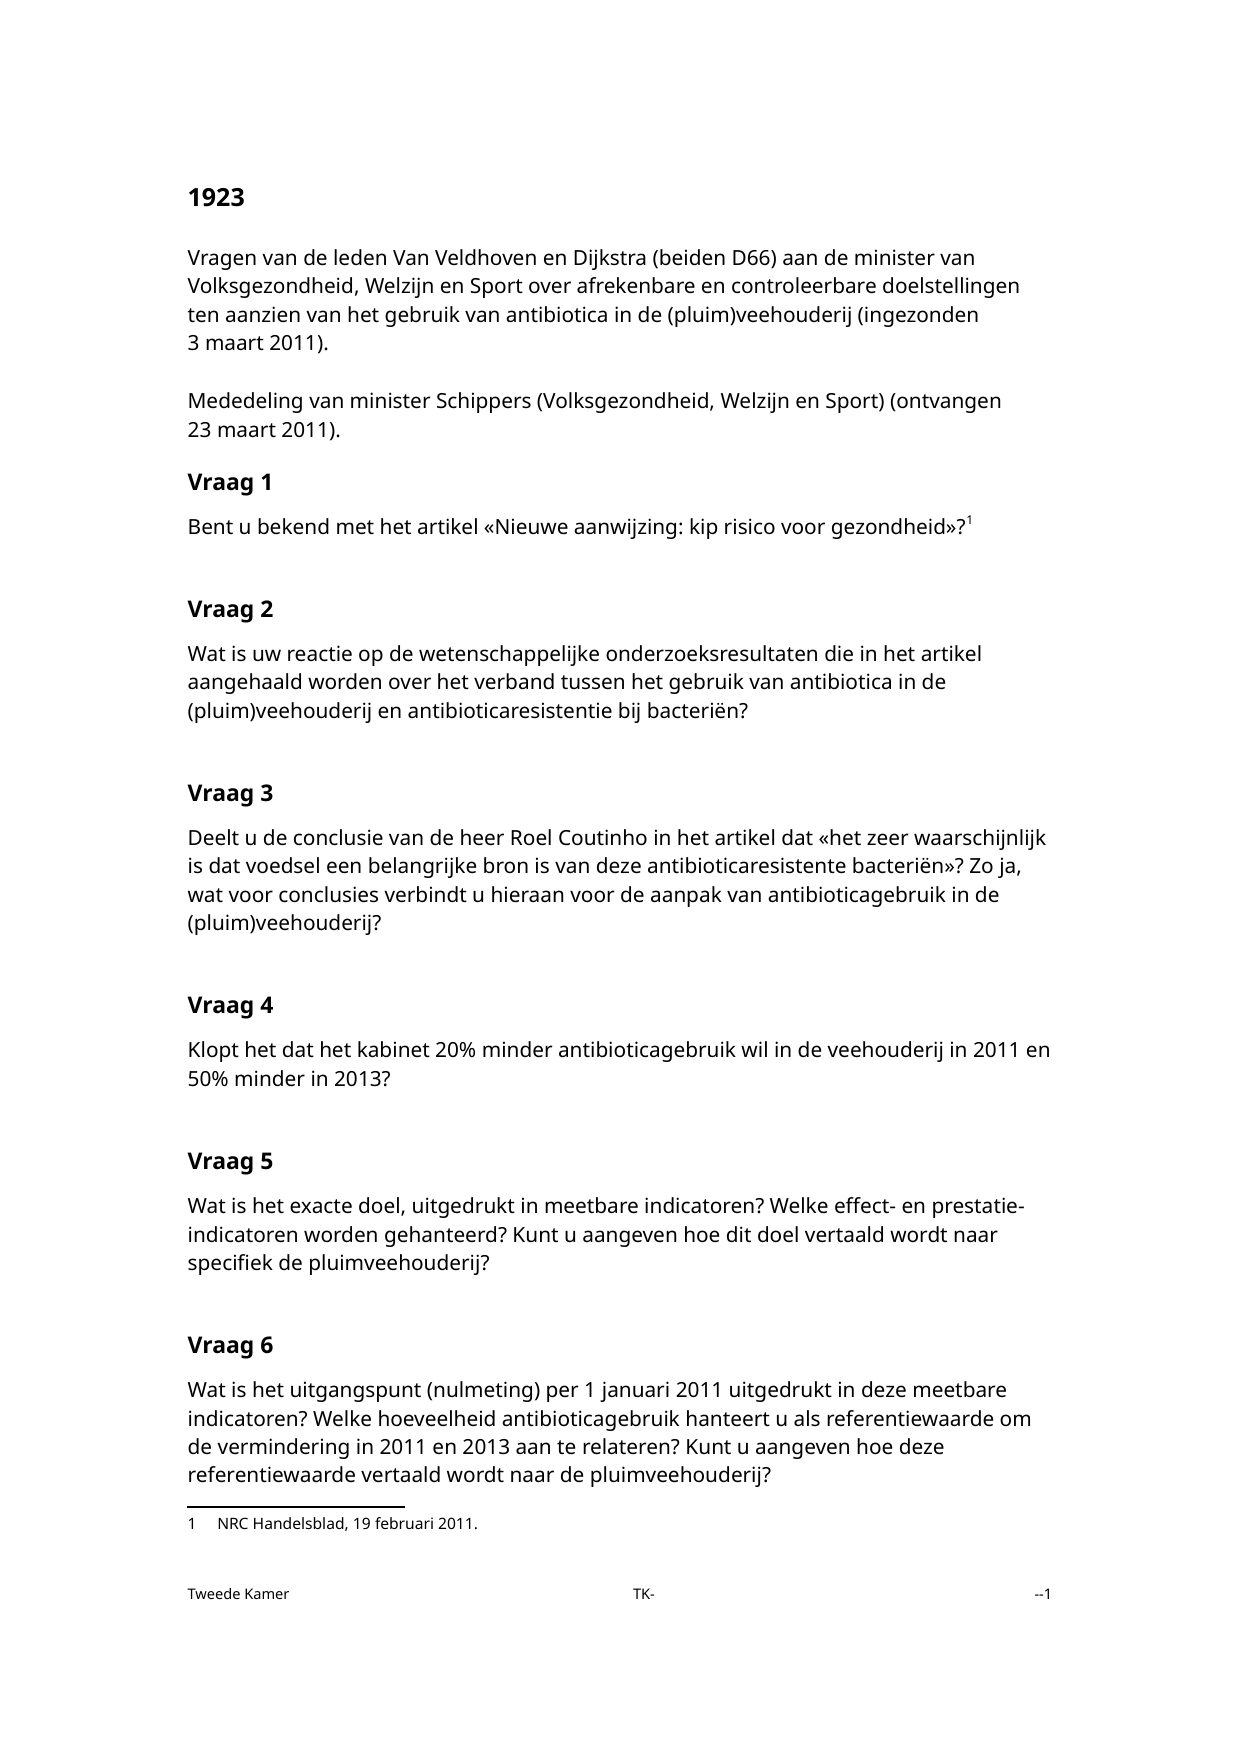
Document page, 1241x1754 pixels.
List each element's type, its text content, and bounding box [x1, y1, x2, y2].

subtitle Vraag 5 [187, 1145, 1053, 1176]
subtitle Vraag 2 [187, 593, 1053, 624]
subtitle Vraag 3 [187, 777, 1053, 808]
text Vragen van de leden Van Veldhoven en Dijkstra (beiden D66) aan de minister van Volksgezondheid, Welzijn en Sport over afrekenbare en controleerbare doelstellingen ten aanzien van het gebruik van antibiotica in de (pluim)veehouderij (ingezonden 3 maart 2011). [187, 243, 1053, 357]
text NRC Handelsblad, 19 februari 2011. [187, 1506, 1053, 1534]
text Bent u bekend met het artikel «Nieuwe aanwijzing: kip risico voor gezondheid»? [187, 512, 1053, 540]
text Wat is het uitgangspunt (nulmeting) per 1 januari 2011 uitgedrukt in deze meetbare indicatoren? Welke hoeveelheid antibioticagebruik hanteert u als referentiewaarde om de vermindering in 2011 en 2013 aan te relateren? Kunt u aangeven hoe deze referentiewaarde vertaald wordt naar de pluimveehouderij? [187, 1375, 1053, 1489]
text Deelt u de conclusie van de heer Roel Coutinho in het artikel dat «het zeer waarschijnlijk is dat voedsel een belangrijke bron is van deze antibioticaresistente bacteriën»? Zo ja, wat voor conclusies verbindt u hieraan voor de aanpak van antibioticagebruik in de (pluim)veehouderij? [187, 823, 1053, 937]
text Mededeling van minister Schippers (Volksgezondheid, Welzijn en Sport) (ontvangen 23 maart 2011). [187, 386, 1053, 443]
subtitle Vraag 4 [187, 989, 1053, 1021]
text Wat is het exacte doel, uitgedrukt in meetbare indicatoren? Welke effect- en prestatie-indicatoren worden gehanteerd? Kunt u aangeven hoe dit doel vertaald wordt naar specifiek de pluimveehouderij? [187, 1191, 1053, 1277]
text Klopt het dat het kabinet 20% minder antibioticagebruik wil in de veehouderij in 2011 en 50% minder in 2013? [187, 1036, 1053, 1092]
subtitle Vraag 1 [187, 466, 1053, 497]
subtitle Vraag 6 [187, 1329, 1053, 1360]
text Wat is uw reactie op de wetenschappelijke onderzoeksresultaten die in het artikel aangehaald worden over het verband tussen het gebruik van antibiotica in de (pluim)veehouderij en antibioticaresistentie bij bacteriën? [187, 639, 1053, 724]
text 1923 [187, 179, 1053, 213]
